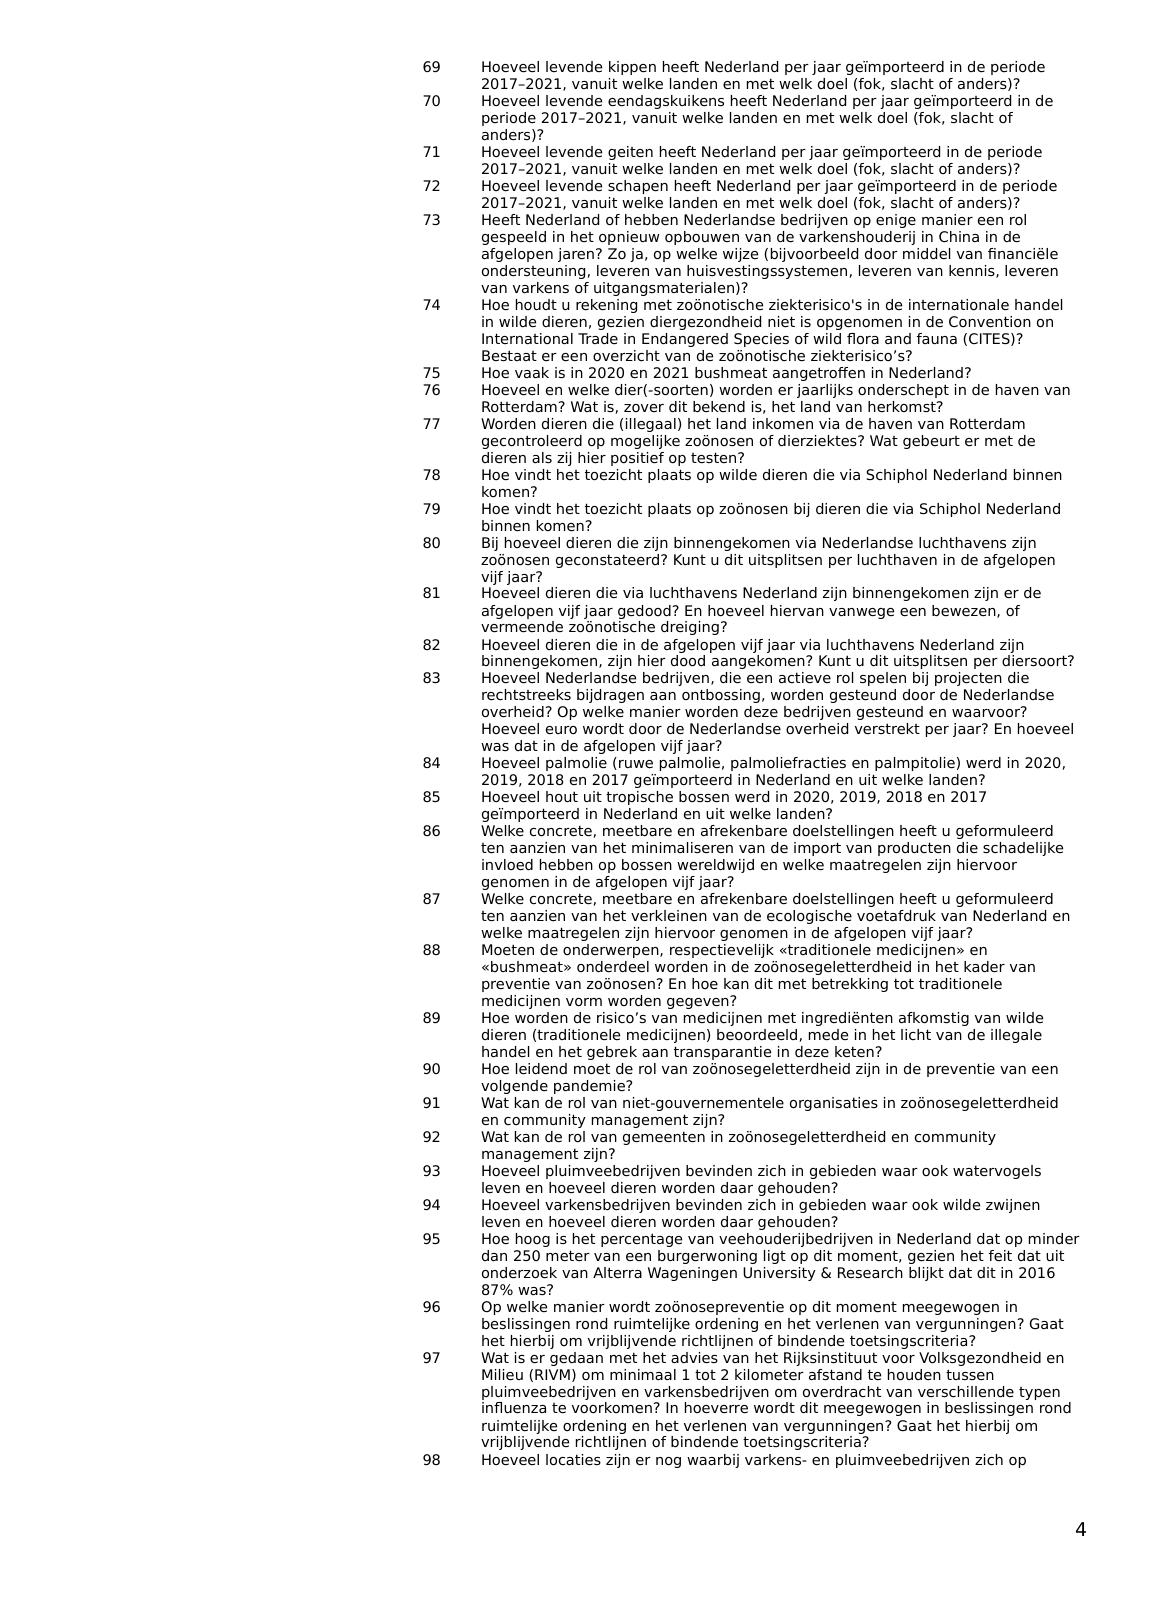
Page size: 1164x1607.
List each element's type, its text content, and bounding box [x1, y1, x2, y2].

table_cell 79 [422, 501, 475, 534]
table_cell Heeft Nederland of hebben Nederlandse bedrijven op enige manier een rol gespeeld in het opnieuw opbouwen van de varkenshouderij in China in de afgelopen jaren? Zo ja, op welke wijze (bijvoorbeeld door middel van financiële ondersteuning, leveren van huisvestingssystemen, leveren van kennis, leveren van varkens of uitgangsmaterialen)? [475, 212, 1087, 297]
table_cell 97 [422, 1350, 475, 1451]
table_cell 69 [422, 59, 475, 93]
table_cell Hoe leidend moet de rol van zoönosegeletterdheid zijn in de preventie van een volgende pandemie? [475, 1061, 1087, 1095]
table_cell 76 [422, 382, 475, 416]
table_cell Hoeveel levende schapen heeft Nederland per jaar geïmporteerd in de periode 2017–2021, vanuit welke landen en met welk doel (fok, slacht of anders)? [475, 178, 1087, 212]
table_cell Hoeveel pluimveebedrijven bevinden zich in gebieden waar ook watervogels leven en hoeveel dieren worden daar gehouden? [475, 1163, 1087, 1197]
table_cell Hoeveel palmolie (ruwe palmolie, palmoliefracties en palmpitolie) werd in 2020, 2019, 2018 en 2017 geïmporteerd in Nederland en uit welke landen? [475, 755, 1087, 789]
table_cell Wat kan de rol van niet-gouvernementele organisaties in zoönosegeletterdheid en community management zijn? [475, 1095, 1087, 1129]
table_cell 75 [422, 365, 475, 382]
table_cell 77 [422, 416, 475, 467]
table_cell Hoe vindt het toezicht plaats op wilde dieren die via Schiphol Nederland binnen komen? [475, 467, 1087, 501]
table_cell 72 [422, 178, 475, 212]
table_cell 89 [422, 1010, 475, 1061]
table_cell Hoeveel levende geiten heeft Nederland per jaar geïmporteerd in de periode 2017–2021, vanuit welke landen en met welk doel (fok, slacht of anders)? [475, 144, 1087, 178]
table_cell 83 [422, 670, 475, 755]
table_cell 80 [422, 535, 475, 585]
table_cell 81 [422, 585, 475, 636]
table_cell Hoeveel dieren die in de afgelopen vijf jaar via luchthavens Nederland zijn binnengekomen, zijn hier dood aangekomen? Kunt u dit uitsplitsen per diersoort? [475, 636, 1087, 670]
table_cell Welke concrete, meetbare en afrekenbare doelstellingen heeft u geformuleerd ten aanzien van het verkleinen van de ecologische voetafdruk van Nederland en welke maatregelen zijn hiervoor genomen in de afgelopen vijf jaar? [475, 891, 1087, 942]
table_cell Hoe hoog is het percentage van veehouderijbedrijven in Nederland dat op minder dan 250 meter van een burgerwoning ligt op dit moment, gezien het feit dat uit onderzoek van Alterra Wageningen University & Research blijkt dat dit in 2016 87% was? [475, 1231, 1087, 1298]
table_cell 92 [422, 1129, 475, 1163]
table_cell Hoe houdt u rekening met zoönotische ziekterisico's in de internationale handel in wilde dieren, gezien diergezondheid niet is opgenomen in de Convention on International Trade in Endangered Species of wild flora and fauna (CITES)? Bestaat er een overzicht van de zoönotische ziekterisico’s? [475, 297, 1087, 365]
table_cell 82 [422, 636, 475, 670]
table_cell Hoe vaak is in 2020 en 2021 bushmeat aangetroffen in Nederland? [475, 365, 1087, 382]
table_cell Hoeveel hout uit tropische bossen werd in 2020, 2019, 2018 en 2017 geïmporteerd in Nederland en uit welke landen? [475, 789, 1087, 823]
table_cell 98 [422, 1451, 475, 1468]
table_cell Wat is er gedaan met het advies van het Rijksinstituut voor Volksgezondheid en Milieu (RIVM) om minimaal 1 tot 2 kilometer afstand te houden tussen pluimveebedrijven en varkensbedrijven om overdracht van verschillende typen influenza te voorkomen? In hoeverre wordt dit meegewogen in beslissingen rond ruimtelijke ordening en het verlenen van vergunningen? Gaat het hierbij om vrijblijvende richtlijnen of bindende toetsingscriteria? [475, 1350, 1087, 1451]
table_cell Hoeveel Nederlandse bedrijven, die een actieve rol spelen bij projecten die rechtstreeks bijdragen aan ontbossing, worden gesteund door de Nederlandse overheid? Op welke manier worden deze bedrijven gesteund en waarvoor? Hoeveel euro wordt door de Nederlandse overheid verstrekt per jaar? En hoeveel was dat in de afgelopen vijf jaar? [475, 670, 1087, 755]
table_cell 96 [422, 1299, 475, 1349]
table_cell 70 [422, 93, 475, 144]
table_cell 95 [422, 1231, 475, 1298]
table_cell 71 [422, 144, 475, 178]
table_cell Hoeveel levende eendagskuikens heeft Nederland per jaar geïmporteerd in de periode 2017–2021, vanuit welke landen en met welk doel (fok, slacht of anders)? [475, 93, 1087, 144]
table_cell 94 [422, 1197, 475, 1231]
table_cell 74 [422, 297, 475, 365]
table_cell Hoeveel levende kippen heeft Nederland per jaar geïmporteerd in de periode 2017–2021, vanuit welke landen en met welk doel (fok, slacht of anders)? [475, 59, 1087, 93]
table_cell Hoe worden de risico’s van medicijnen met ingrediënten afkomstig van wilde dieren (traditionele medicijnen) beoordeeld, mede in het licht van de illegale handel en het gebrek aan transparantie in deze keten? [475, 1010, 1087, 1061]
table_cell 86 [422, 823, 475, 891]
table_cell 73 [422, 212, 475, 297]
table_cell Hoe vindt het toezicht plaats op zoönosen bij dieren die via Schiphol Nederland binnen komen? [475, 501, 1087, 534]
table_cell 87 [422, 891, 475, 942]
table_cell Hoeveel en welke dier(-soorten) worden er jaarlijks onderschept in de haven van Rotterdam? Wat is, zover dit bekend is, het land van herkomst? [475, 382, 1087, 416]
table_cell 78 [422, 467, 475, 501]
table_cell 91 [422, 1095, 475, 1129]
table_cell Hoeveel varkensbedrijven bevinden zich in gebieden waar ook wilde zwijnen leven en hoeveel dieren worden daar gehouden? [475, 1197, 1087, 1231]
table_cell Welke concrete, meetbare en afrekenbare doelstellingen heeft u geformuleerd ten aanzien van het minimaliseren van de import van producten die schadelijke invloed hebben op bossen wereldwijd en welke maatregelen zijn hiervoor genomen in de afgelopen vijf jaar? [475, 823, 1087, 891]
table_cell 93 [422, 1163, 475, 1197]
table_cell Hoeveel dieren die via luchthavens Nederland zijn binnengekomen zijn er de afgelopen vijf jaar gedood? En hoeveel hiervan vanwege een bewezen, of vermeende zoönotische dreiging? [475, 585, 1087, 636]
table_cell Wat kan de rol van gemeenten in zoönosegeletterdheid en community management zijn? [475, 1129, 1087, 1163]
table_cell 85 [422, 789, 475, 823]
table_cell 84 [422, 755, 475, 789]
table_cell Op welke manier wordt zoönosepreventie op dit moment meegewogen in beslissingen rond ruimtelijke ordening en het verlenen van vergunningen? Gaat het hierbij om vrijblijvende richtlijnen of bindende toetsingscriteria? [475, 1299, 1087, 1349]
table_cell Moeten de onderwerpen, respectievelijk «traditionele medicijnen» en «bushmeat» onderdeel worden in de zoönosegeletterdheid in het kader van preventie van zoönosen? En hoe kan dit met betrekking tot traditionele medicijnen vorm worden gegeven? [475, 942, 1087, 1010]
table_cell 90 [422, 1061, 475, 1095]
table_cell Hoeveel locaties zijn er nog waarbij varkens- en pluimveebedrijven zich op [475, 1451, 1087, 1468]
table_cell 88 [422, 942, 475, 1010]
table_cell Worden dieren die (illegaal) het land inkomen via de haven van Rotterdam gecontroleerd op mogelijke zoönosen of dierziektes? Wat gebeurt er met de dieren als zij hier positief op testen? [475, 416, 1087, 467]
table_cell Bij hoeveel dieren die zijn binnengekomen via Nederlandse luchthavens zijn zoönosen geconstateerd? Kunt u dit uitsplitsen per luchthaven in de afgelopen vijf jaar? [475, 535, 1087, 585]
